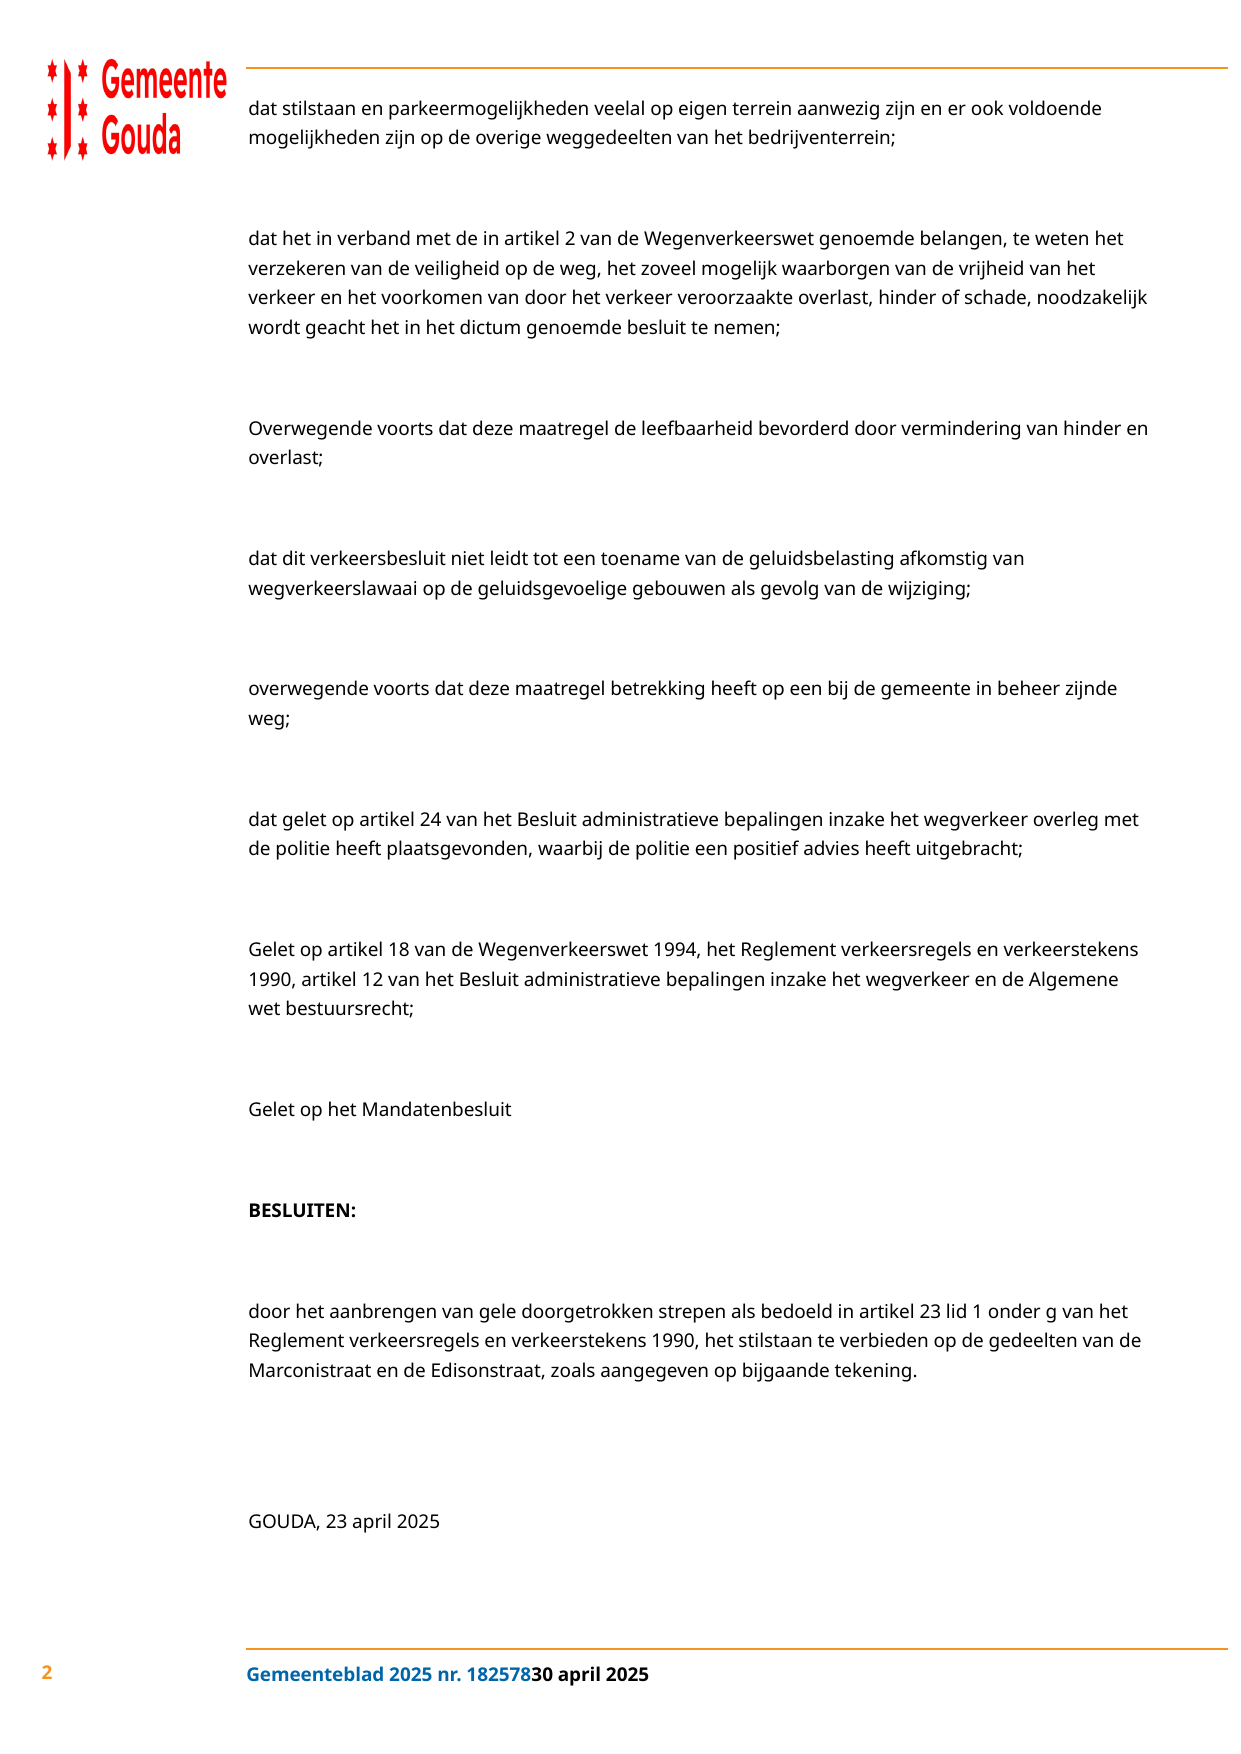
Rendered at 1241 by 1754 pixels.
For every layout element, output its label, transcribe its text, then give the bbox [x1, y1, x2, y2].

text overwegende voorts dat deze maatregel betrekking heeft op een bij de gemeente in beheer zijnde weg; [248, 676, 1152, 731]
text Gelet op artikel 18 van de Wegenverkeerswet 1994, het Reglement verkeersregels en verkeerstekens 1990, artikel 12 van het Besluit administratieve bepalingen inzake het wegverkeer en de Algemene wet bestuursrecht; [248, 936, 1152, 1021]
text dat gelet op artikel 24 van het Besluit administratieve bepalingen inzake het wegverkeer overleg met de politie heeft plaatsgevonden, waarbij de politie een positief advies heeft uitgebracht; [248, 806, 1152, 861]
text dat dit verkeersbesluit niet leidt tot een toename van de geluidsbelasting afkomstig van wegverkeerslawaai op de geluidsgevoelige gebouwen als gevolg van de wijziging; [248, 545, 1152, 601]
text Gelet op het Mandatenbesluit [248, 1096, 1152, 1122]
text GOUDA, 23 april 2025 [248, 1508, 1152, 1534]
text dat het in verband met de in artikel 2 van de Wegenverkeerswet genoemde belangen, te weten het verzekeren van de veiligheid op de weg, het zoveel mogelijk waarborgen van de vrijheid van het verkeer en het voorkomen van door het verkeer veroorzaakte overlast, hinder of schade, noodzakelijk wordt geacht het in het dictum genoemde besluit te nemen; [248, 225, 1152, 340]
picture [41, 47, 231, 172]
text dat stilstaan en parkeermogelijkheden veelal op eigen terrein aanwezig zijn en er ook voldoende mogelijkheden zijn op de overige weggedeelten van het bedrijventerrein; [248, 95, 1152, 150]
text BESLUITEN: [248, 1197, 1152, 1223]
text door het aanbrengen van gele doorgetrokken strepen als bedoeld in artikel 23 lid 1 onder g van het Reglement verkeersregels en verkeerstekens 1990, het stilstaan te verbieden op de gedeelten van de Marconistraat en de Edisonstraat, zoals aangegeven op bijgaande tekening. [248, 1298, 1152, 1383]
text Overwegende voorts dat deze maatregel de leefbaarheid bevorderd door vermindering van hinder en overlast; [248, 415, 1152, 470]
